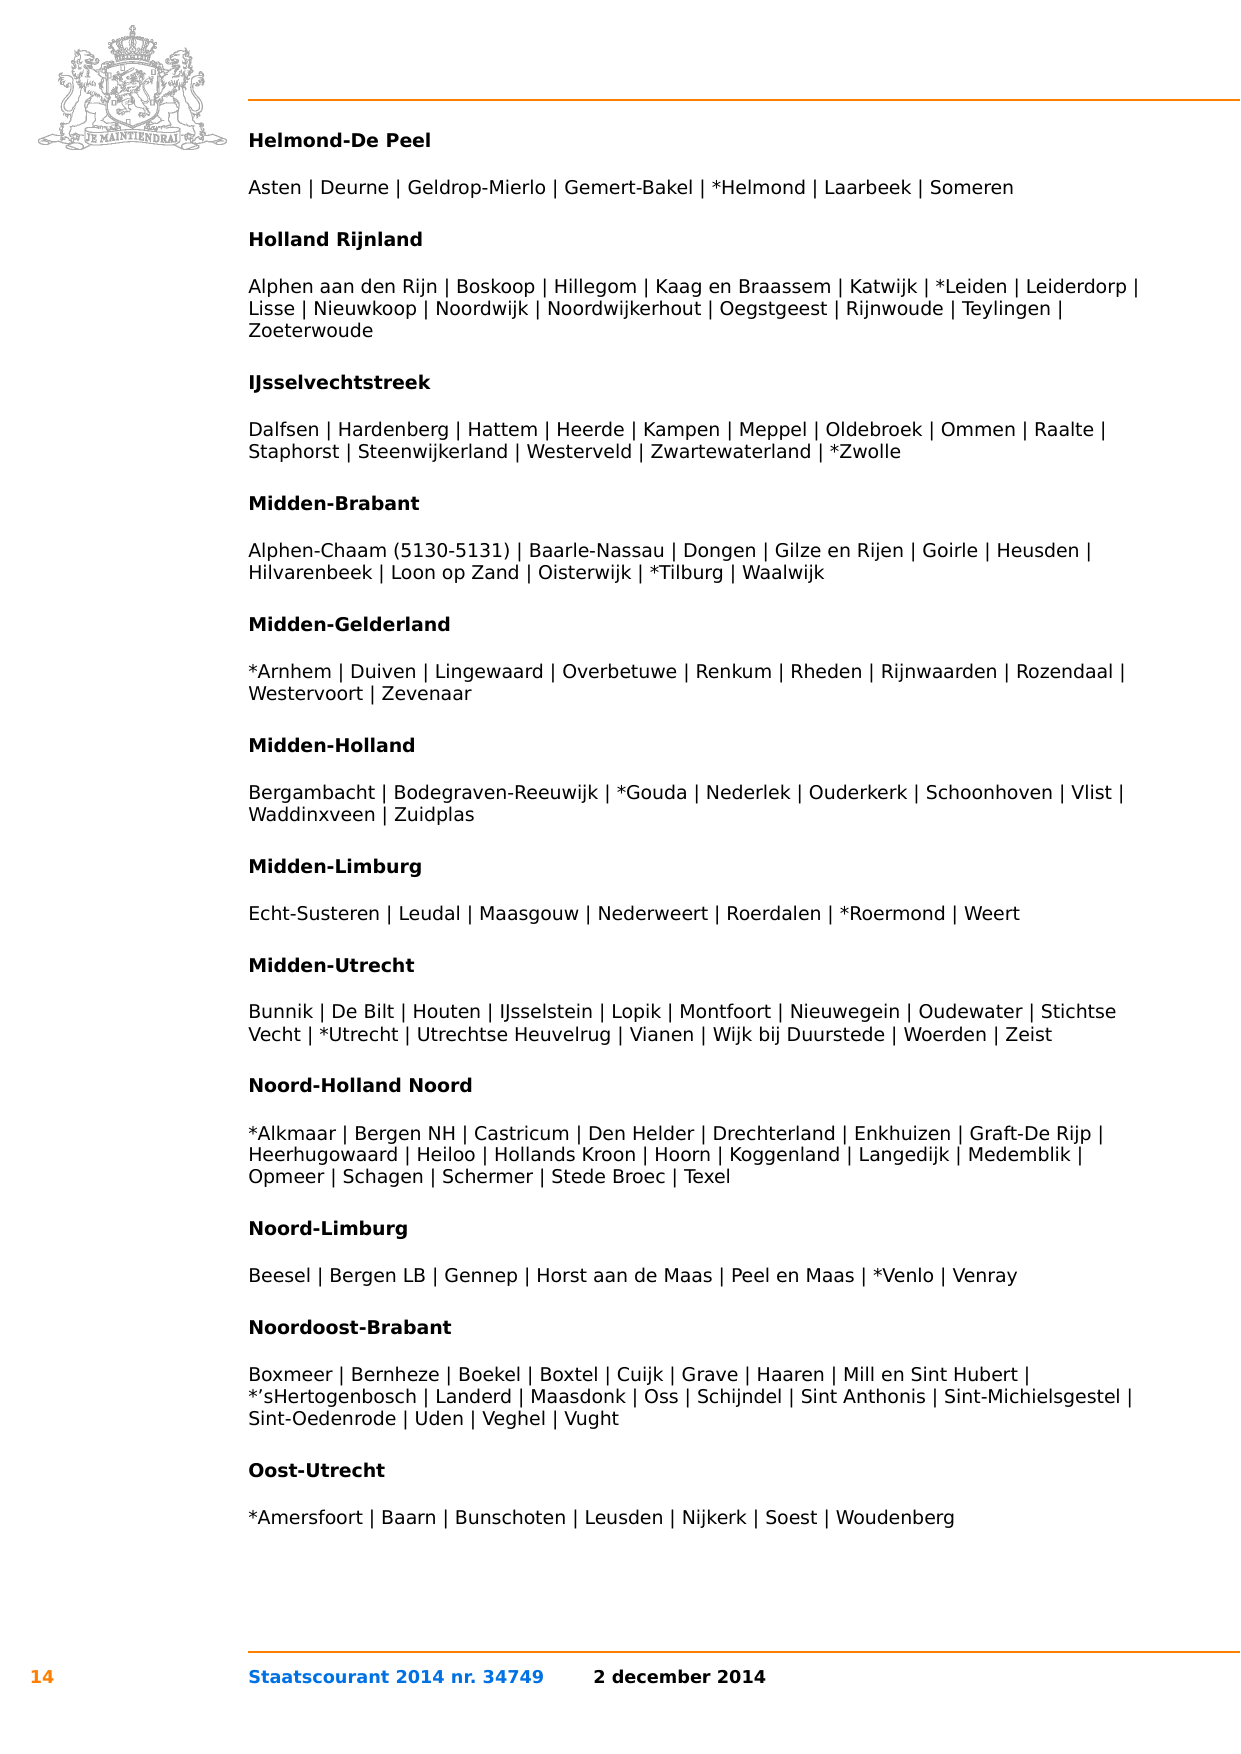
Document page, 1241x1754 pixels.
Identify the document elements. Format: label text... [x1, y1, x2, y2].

subtitle Midden-Brabant [248, 493, 1163, 515]
text Alphen-Chaam (5130-5131) | Baarle-Nassau | Dongen | Gilze en Rijen | Goirle | Heusden | Hilvarenbeek | Loon op Zand | Oisterwijk | *Tilburg | Waalwijk [248, 540, 1163, 584]
subtitle Midden-Gelderland [248, 614, 1163, 636]
text *Amersfoort | Baarn | Bunschoten | Leusden | Nijkerk | Soest | Woudenberg [248, 1507, 1163, 1529]
text *Arnhem | Duiven | Lingewaard | Overbetuwe | Renkum | Rheden | Rijnwaarden | Rozendaal | Westervoort | Zevenaar [248, 661, 1163, 704]
subtitle Holland Rijnland [248, 229, 1163, 251]
text Echt-Susteren | Leudal | Maasgouw | Nederweert | Roerdalen | *Roermond | Weert [248, 902, 1163, 924]
subtitle Noord-Holland Noord [248, 1075, 1163, 1097]
subtitle Noord-Limburg [248, 1218, 1163, 1240]
text Asten | Deurne | Geldrop-Mierlo | Gemert-Bakel | *Helmond | Laarbeek | Someren [248, 177, 1163, 199]
text *Alkmaar | Bergen NH | Castricum | Den Helder | Drechterland | Enkhuizen | Graft-De Rijp | Heerhugowaard | Heiloo | Hollands Kroon | Hoorn | Koggenland | Langedijk | Medemblik | Opmeer | Schagen | Schermer | Stede Broec | Texel [248, 1122, 1163, 1188]
text Dalfsen | Hardenberg | Hattem | Heerde | Kampen | Meppel | Oldebroek | Ommen | Raalte | Staphorst | Steenwijkerland | Westerveld | Zwartewaterland | *Zwolle [248, 419, 1163, 463]
subtitle IJsselvechtstreek [248, 372, 1163, 394]
subtitle Noordoost-Brabant [248, 1317, 1163, 1339]
text Bunnik | De Bilt | Houten | IJsselstein | Lopik | Montfoort | Nieuwegein | Oudewater | Stichtse Vecht | *Utrecht | Utrechtse Heuvelrug | Vianen | Wijk bij Duurstede | Woerden | Zeist [248, 1001, 1163, 1045]
picture [38, 25, 227, 150]
text Beesel | Bergen LB | Gennep | Horst aan de Maas | Peel en Maas | *Venlo | Venray [248, 1265, 1163, 1287]
text Bergambacht | Bodegraven-Reeuwijk | *Gouda | Nederlek | Ouderkerk | Schoonhoven | Vlist | Waddinxveen | Zuidplas [248, 782, 1163, 826]
subtitle Oost-Utrecht [248, 1460, 1163, 1482]
subtitle Midden-Limburg [248, 856, 1163, 877]
text Boxmeer | Bernheze | Boekel | Boxtel | Cuijk | Grave | Haaren | Mill en Sint Hubert | *’sHertogenbosch | Landerd | Maasdonk | Oss | Schijndel | Sint Anthonis | Sint-Michielsgestel |Sint-Oedenrode | Uden | Veghel | Vught [248, 1364, 1163, 1430]
text Alphen aan den Rijn | Boskoop | Hillegom | Kaag en Braassem | Katwijk | *Leiden | Leiderdorp | Lisse | Nieuwkoop | Noordwijk | Noordwijkerhout | Oegstgeest | Rijnwoude | Teylingen | Zoeterwoude [248, 276, 1163, 342]
subtitle Midden-Utrecht [248, 954, 1163, 976]
subtitle Helmond-De Peel [248, 130, 1163, 152]
subtitle Midden-Holland [248, 734, 1163, 757]
